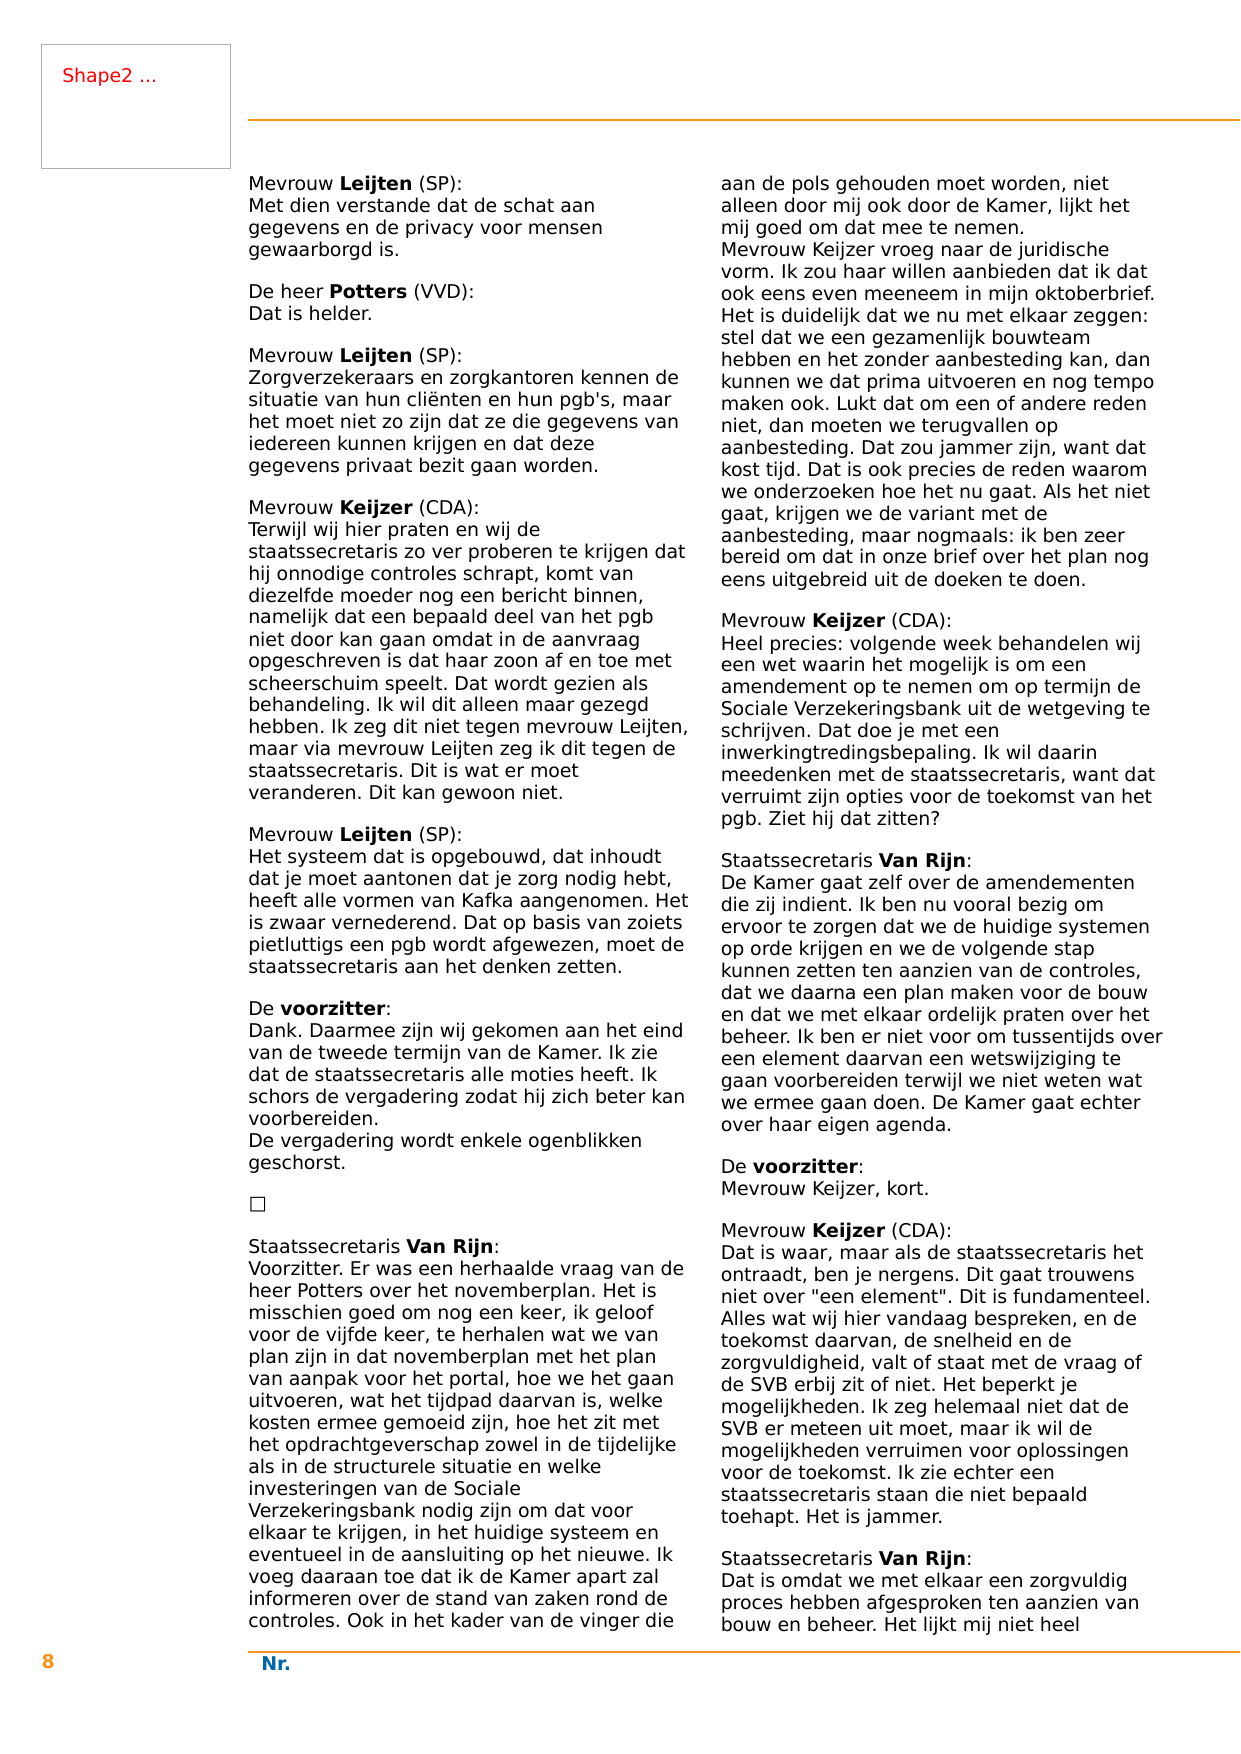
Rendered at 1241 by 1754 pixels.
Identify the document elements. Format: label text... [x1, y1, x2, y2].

text ⬜ [248, 1194, 691, 1216]
text Mevrouw Keijzer vroeg naar de juridische vorm. Ik zou haar willen aanbieden dat ik dat ook eens even meeneem in mijn oktoberbrief. Het is duidelijk dat we nu met elkaar zeggen: stel dat we een gezamenlijk bouwteam hebben en het zonder aanbesteding kan, dan kunnen we dat prima uitvoeren en nog tempo maken ook. Lukt dat om een of andere reden niet, dan moeten we terugvallen op aanbesteding. Dat zou jammer zijn, want dat kost tijd. Dat is ook precies de reden waarom we onderzoeken hoe het nu gaat. Als het niet gaat, krijgen we de variant met de aanbesteding, maar nogmaals: ik ben zeer bereid om dat in onze brief over het plan nog eens uitgebreid uit de doeken te doen. [721, 239, 1163, 590]
text De vergadering wordt enkele ogenblikken geschorst. [248, 1130, 691, 1174]
text Heel precies: volgende week behandelen wij een wet waarin het mogelijk is om een amendement op te nemen om op termijn de Sociale Verzekeringsbank uit de wetgeving te schrijven. Dat doe je met een inwerkingtredingsbepaling. Ik wil daarin meedenken met de staatssecretaris, want dat verruimt zijn opties voor de toekomst van het pgb. Ziet hij dat zitten? [721, 632, 1163, 830]
text Mevrouw Keijzer, kort. [721, 1178, 1163, 1200]
text aan de pols gehouden moet worden, niet alleen door mij ook door de Kamer, lijkt het mij goed om dat mee te nemen. [721, 173, 1163, 239]
text Met dien verstande dat de schat aan gegevens en de privacy voor mensen gewaarborgd is. [248, 195, 691, 261]
text De voorzitter: [721, 1156, 1163, 1178]
text Dat is helder. [248, 303, 691, 325]
text De voorzitter: [248, 998, 691, 1020]
text De heer Potters (VVD): [248, 281, 691, 303]
text Het systeem dat is opgebouwd, dat inhoudt dat je moet aantonen dat je zorg nodig hebt, heeft alle vormen van Kafka aangenomen. Het is zwaar vernederend. Dat op basis van zoiets pietluttigs een pgb wordt afgewezen, moet de staatssecretaris aan het denken zetten. [248, 846, 691, 978]
text Mevrouw Leijten (SP): [248, 824, 691, 846]
text Voorzitter. Er was een herhaalde vraag van de heer Potters over het novemberplan. Het is misschien goed om nog een keer, ik geloof voor de vijfde keer, te herhalen wat we van plan zijn in dat novemberplan met het plan van aanpak voor het portal, hoe we het gaan uitvoeren, wat het tijdpad daarvan is, welke kosten ermee gemoeid zijn, hoe het zit met het opdrachtgeverschap zowel in de tijdelijke als in de structurele situatie en welke investeringen van de Sociale Verzekeringsbank nodig zijn om dat voor elkaar te krijgen, in het huidige systeem en eventueel in de aansluiting op het nieuwe. Ik voeg daaraan toe dat ik de Kamer apart zal informeren over de stand van zaken rond de controles. Ook in het kader van de vinger die [248, 1258, 691, 1632]
text Mevrouw Leijten (SP): [248, 345, 691, 367]
text Mevrouw Leijten (SP): [248, 173, 691, 195]
text Dank. Daarmee zijn wij gekomen aan het eind van de tweede termijn van de Kamer. Ik zie dat de staatssecretaris alle moties heeft. Ik schors de vergadering zodat hij zich beter kan voorbereiden. [248, 1020, 691, 1130]
text Mevrouw Keijzer (CDA): [721, 610, 1163, 632]
text Mevrouw Keijzer (CDA): [721, 1220, 1163, 1242]
text Staatssecretaris Van Rijn: [721, 1548, 1163, 1569]
text Zorgverzekeraars en zorgkantoren kennen de situatie van hun cliënten en hun pgb's, maar het moet niet zo zijn dat ze die gegevens van iedereen kunnen krijgen en dat deze gegevens privaat bezit gaan worden. [248, 367, 691, 477]
text Terwijl wij hier praten en wij de staatssecretaris zo ver proberen te krijgen dat hij onnodige controles schrapt, komt van diezelfde moeder nog een bericht binnen, namelijk dat een bepaald deel van het pgb niet door kan gaan omdat in de aanvraag opgeschreven is dat haar zoon af en toe met scheerschuim speelt. Dat wordt gezien als behandeling. Ik wil dit alleen maar gezegd hebben. Ik zeg dit niet tegen mevrouw Leijten, maar via mevrouw Leijten zeg ik dit tegen de staatssecretaris. Dit is wat er moet veranderen. Dit kan gewoon niet. [248, 518, 691, 804]
text Dat is omdat we met elkaar een zorgvuldig proces hebben afgesproken ten aanzien van bouw en beheer. Het lijkt mij niet heel [721, 1569, 1163, 1636]
text Staatssecretaris Van Rijn: [248, 1236, 691, 1258]
text Dat is waar, maar als de staatssecretaris het ontraadt, ben je nergens. Dit gaat trouwens niet over "een element". Dit is fundamenteel. Alles wat wij hier vandaag bespreken, en de toekomst daarvan, de snelheid en de zorgvuldigheid, valt of staat met de vraag of de SVB erbij zit of niet. Het beperkt je mogelijkheden. Ik zeg helemaal niet dat de SVB er meteen uit moet, maar ik wil de mogelijkheden verruimen voor oplossingen voor de toekomst. Ik zie echter een staatssecretaris staan die niet bepaald toehapt. Het is jammer. [721, 1242, 1163, 1528]
text Staatssecretaris Van Rijn: [721, 850, 1163, 872]
text Mevrouw Keijzer (CDA): [248, 497, 691, 518]
text De Kamer gaat zelf over de amendementen die zij indient. Ik ben nu vooral bezig om ervoor te zorgen dat we de huidige systemen op orde krijgen en we de volgende stap kunnen zetten ten aanzien van de controles, dat we daarna een plan maken voor de bouw en dat we met elkaar ordelijk praten over het beheer. Ik ben er niet voor om tussentijds over een element daarvan een wetswijziging te gaan voorbereiden terwijl we niet weten wat we ermee gaan doen. De Kamer gaat echter over haar eigen agenda. [721, 872, 1163, 1136]
